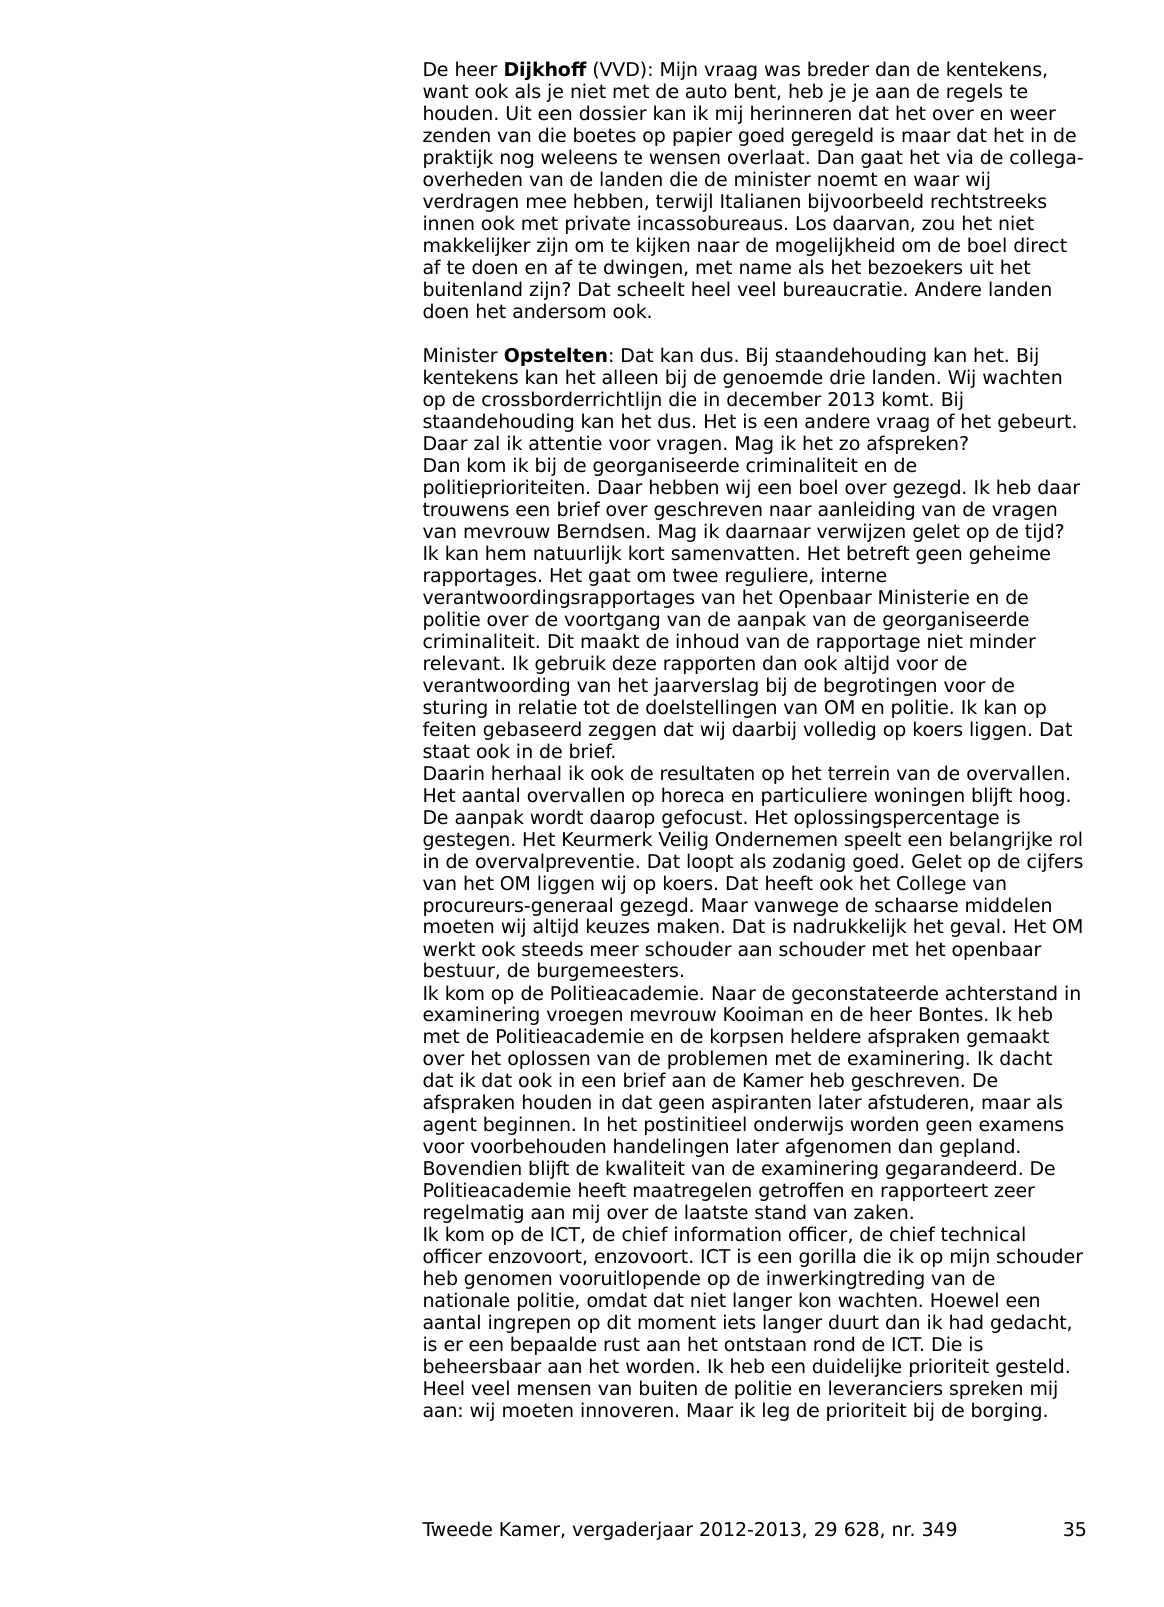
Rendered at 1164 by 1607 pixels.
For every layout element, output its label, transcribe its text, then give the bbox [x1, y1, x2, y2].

text Daarin herhaal ik ook de resultaten op het terrein van de overvallen. Het aantal overvallen op horeca en particuliere woningen blijft hoog. De aanpak wordt daarop gefocust. Het oplossingspercentage is gestegen. Het Keurmerk Veilig Ondernemen speelt een belangrijke rol in de overvalpreventie. Dat loopt als zodanig goed. Gelet op de cijfers van het OM liggen wij op koers. Dat heeft ook het College van procureurs-generaal gezegd. Maar vanwege de schaarse middelen moeten wij altijd keuzes maken. Dat is nadrukkelijk het geval. Het OM werkt ook steeds meer schouder aan schouder met het openbaar bestuur, de burgemeesters. [422, 763, 1087, 982]
text Minister Opstelten: Dat kan dus. Bij staandehouding kan het. Bij kentekens kan het alleen bij de genoemde drie landen. Wij wachten op de crossborderrichtlijn die in december 2013 komt. Bij staandehouding kan het dus. Het is een andere vraag of het gebeurt. Daar zal ik attentie voor vragen. Mag ik het zo afspreken? [422, 345, 1087, 455]
text Ik kom op de ICT, de chief information officer, de chief technical officer enzovoort, enzovoort. ICT is een gorilla die ik op mijn schouder heb genomen vooruitlopende op de inwerkingtreding van de nationale politie, omdat dat niet langer kon wachten. Hoewel een aantal ingrepen op dit moment iets langer duurt dan ik had gedacht, is er een bepaalde rust aan het ontstaan rond de ICT. Die is beheersbaar aan het worden. Ik heb een duidelijke prioriteit gesteld. Heel veel mensen van buiten de politie en leveranciers spreken mij aan: wij moeten innoveren. Maar ik leg de prioriteit bij de borging. [422, 1224, 1087, 1422]
text De heer Dijkhoff (VVD): Mijn vraag was breder dan de kentekens, want ook als je niet met de auto bent, heb je je aan de regels te houden. Uit een dossier kan ik mij herinneren dat het over en weer zenden van die boetes op papier goed geregeld is maar dat het in de praktijk nog weleens te wensen overlaat. Dan gaat het via de collega-overheden van de landen die de minister noemt en waar wij verdragen mee hebben, terwijl Italianen bijvoorbeeld rechtstreeks innen ook met private incassobureaus. Los daarvan, zou het niet makkelijker zijn om te kijken naar de mogelijkheid om de boel direct af te doen en af te dwingen, met name als het bezoekers uit het buitenland zijn? Dat scheelt heel veel bureaucratie. Andere landen doen het andersom ook. [422, 59, 1087, 323]
text Ik kom op de Politieacademie. Naar de geconstateerde achterstand in examinering vroegen mevrouw Kooiman en de heer Bontes. Ik heb met de Politieacademie en de korpsen heldere afspraken gemaakt over het oplossen van de problemen met de examinering. Ik dacht dat ik dat ook in een brief aan de Kamer heb geschreven. De afspraken houden in dat geen aspiranten later afstuderen, maar als agent beginnen. In het postinitieel onderwijs worden geen examens voor voorbehouden handelingen later afgenomen dan gepland. Bovendien blijft de kwaliteit van de examinering gegarandeerd. De Politieacademie heeft maatregelen getroffen en rapporteert zeer regelmatig aan mij over de laatste stand van zaken. [422, 982, 1087, 1224]
text Dan kom ik bij de georganiseerde criminaliteit en de politieprioriteiten. Daar hebben wij een boel over gezegd. Ik heb daar trouwens een brief over geschreven naar aanleiding van de vragen van mevrouw Berndsen. Mag ik daarnaar verwijzen gelet op de tijd? Ik kan hem natuurlijk kort samenvatten. Het betreft geen geheime rapportages. Het gaat om twee reguliere, interne verantwoordingsrapportages van het Openbaar Ministerie en de politie over de voortgang van de aanpak van de georganiseerde criminaliteit. Dit maakt de inhoud van de rapportage niet minder relevant. Ik gebruik deze rapporten dan ook altijd voor de verantwoording van het jaarverslag bij de begrotingen voor de sturing in relatie tot de doelstellingen van OM en politie. Ik kan op feiten gebaseerd zeggen dat wij daarbij volledig op koers liggen. Dat staat ook in de brief. [422, 455, 1087, 763]
